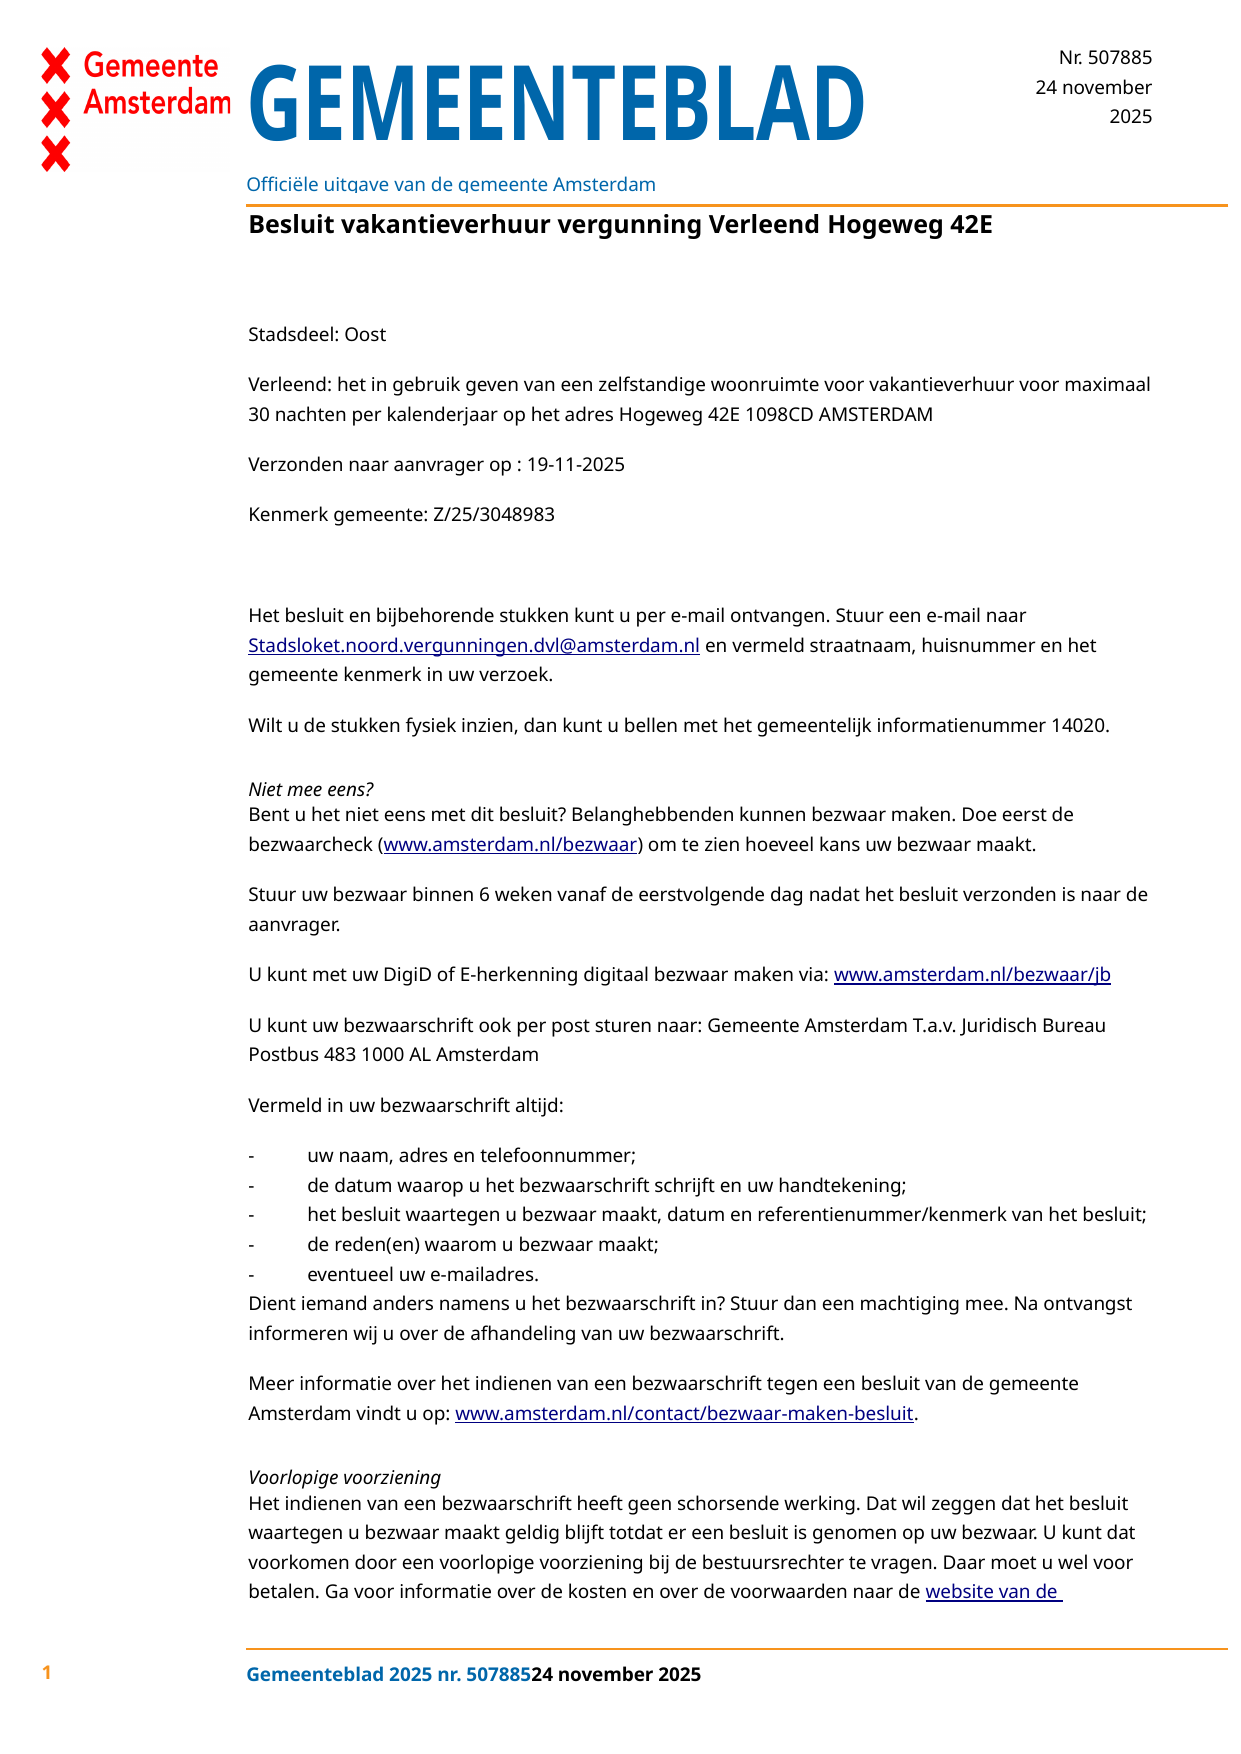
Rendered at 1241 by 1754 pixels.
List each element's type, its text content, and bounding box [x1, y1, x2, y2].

text Vermeld in uw bezwaarschrift altijd: [248, 1092, 1152, 1118]
text Verleend: het in gebruik geven van een zelfstandige woonruimte voor vakantieverhuur voor maximaal 30 nachten per kalenderjaar op het adres Hogeweg 42E 1098CD AMSTERDAM [248, 371, 1152, 426]
list het besluit waartegen u bezwaar maakt, datum en referentienummer/kenmerk van het besluit; [248, 1202, 1152, 1227]
text Wilt u de stukken fysiek inzien, dan kunt u bellen met het gemeentelijk informatienummer 14020. [248, 712, 1152, 738]
picture [41, 47, 231, 172]
text Kenmerk gemeente: Z/25/3048983 [248, 502, 1152, 527]
text Het indienen van een bezwaarschrift heeft geen schorsende werking. Dat wil zeggen dat het besluit waartegen u bezwaar maakt geldig blijft totdat er een besluit is genomen op uw bezwaar. U kunt dat voorkomen door een voorlopige voorziening bij de bestuursrechter te vragen. Daar moet u wel voor betalen. Ga voor informatie over de kosten en over de voorwaarden naar de website van de [248, 1490, 1152, 1604]
list de reden(en) waarom u bezwaar maakt; [248, 1231, 1152, 1257]
text Niet mee eens? [248, 776, 1152, 802]
text Dient iemand anders namens u het bezwaarschrift in? Stuur dan een machtiging mee. Na ontvangst informeren wij u over de afhandeling van uw bezwaarschrift. [248, 1290, 1152, 1346]
text Bent u het niet eens met dit besluit? Belanghebbenden kunnen bezwaar maken. Doe eerst de bezwaarcheck (www.amsterdam.nl/bezwaar) om te zien hoeveel kans uw bezwaar maakt. [248, 802, 1152, 857]
list uw naam, adres en telefoonnummer; [248, 1142, 1152, 1168]
text Meer informatie over het indienen van een bezwaarschrift tegen een besluit van de gemeente Amsterdam vindt u op: www.amsterdam.nl/contact/bezwaar-maken-besluit. [248, 1370, 1152, 1426]
text Stadsdeel: Oost [248, 321, 1152, 346]
text Verzonden naar aanvrager op : 19-11-2025 [248, 451, 1152, 477]
text U kunt met uw DigiD of E-herkenning digitaal bezwaar maken via: www.amsterdam.nl/bezwaar/jb [248, 962, 1152, 987]
text Stuur uw bezwaar binnen 6 weken vanaf de eerstvolgende dag nadat het besluit verzonden is naar de aanvrager. [248, 882, 1152, 937]
text Het besluit en bijbehorende stukken kunt u per e-mail ontvangen. Stuur een e-mail naar Stadsloket.noord.vergunningen.dvl@amsterdam.nl en vermeld straatnaam, huisnummer en het gemeente kenmerk in uw verzoek. [248, 602, 1152, 687]
text Besluit vakantieverhuur vergunning Verleend Hogeweg 42E [248, 207, 1152, 241]
text U kunt uw bezwaarschrift ook per post sturen naar: Gemeente Amsterdam T.a.v. Juridisch Bureau Postbus 483 1000 AL Amsterdam [248, 1012, 1152, 1067]
text Voorlopige voorziening [248, 1464, 1152, 1490]
list de datum waarop u het bezwaarschrift schrijft en uw handtekening; [248, 1172, 1152, 1198]
list eventueel uw e-mailadres. [248, 1261, 1152, 1287]
